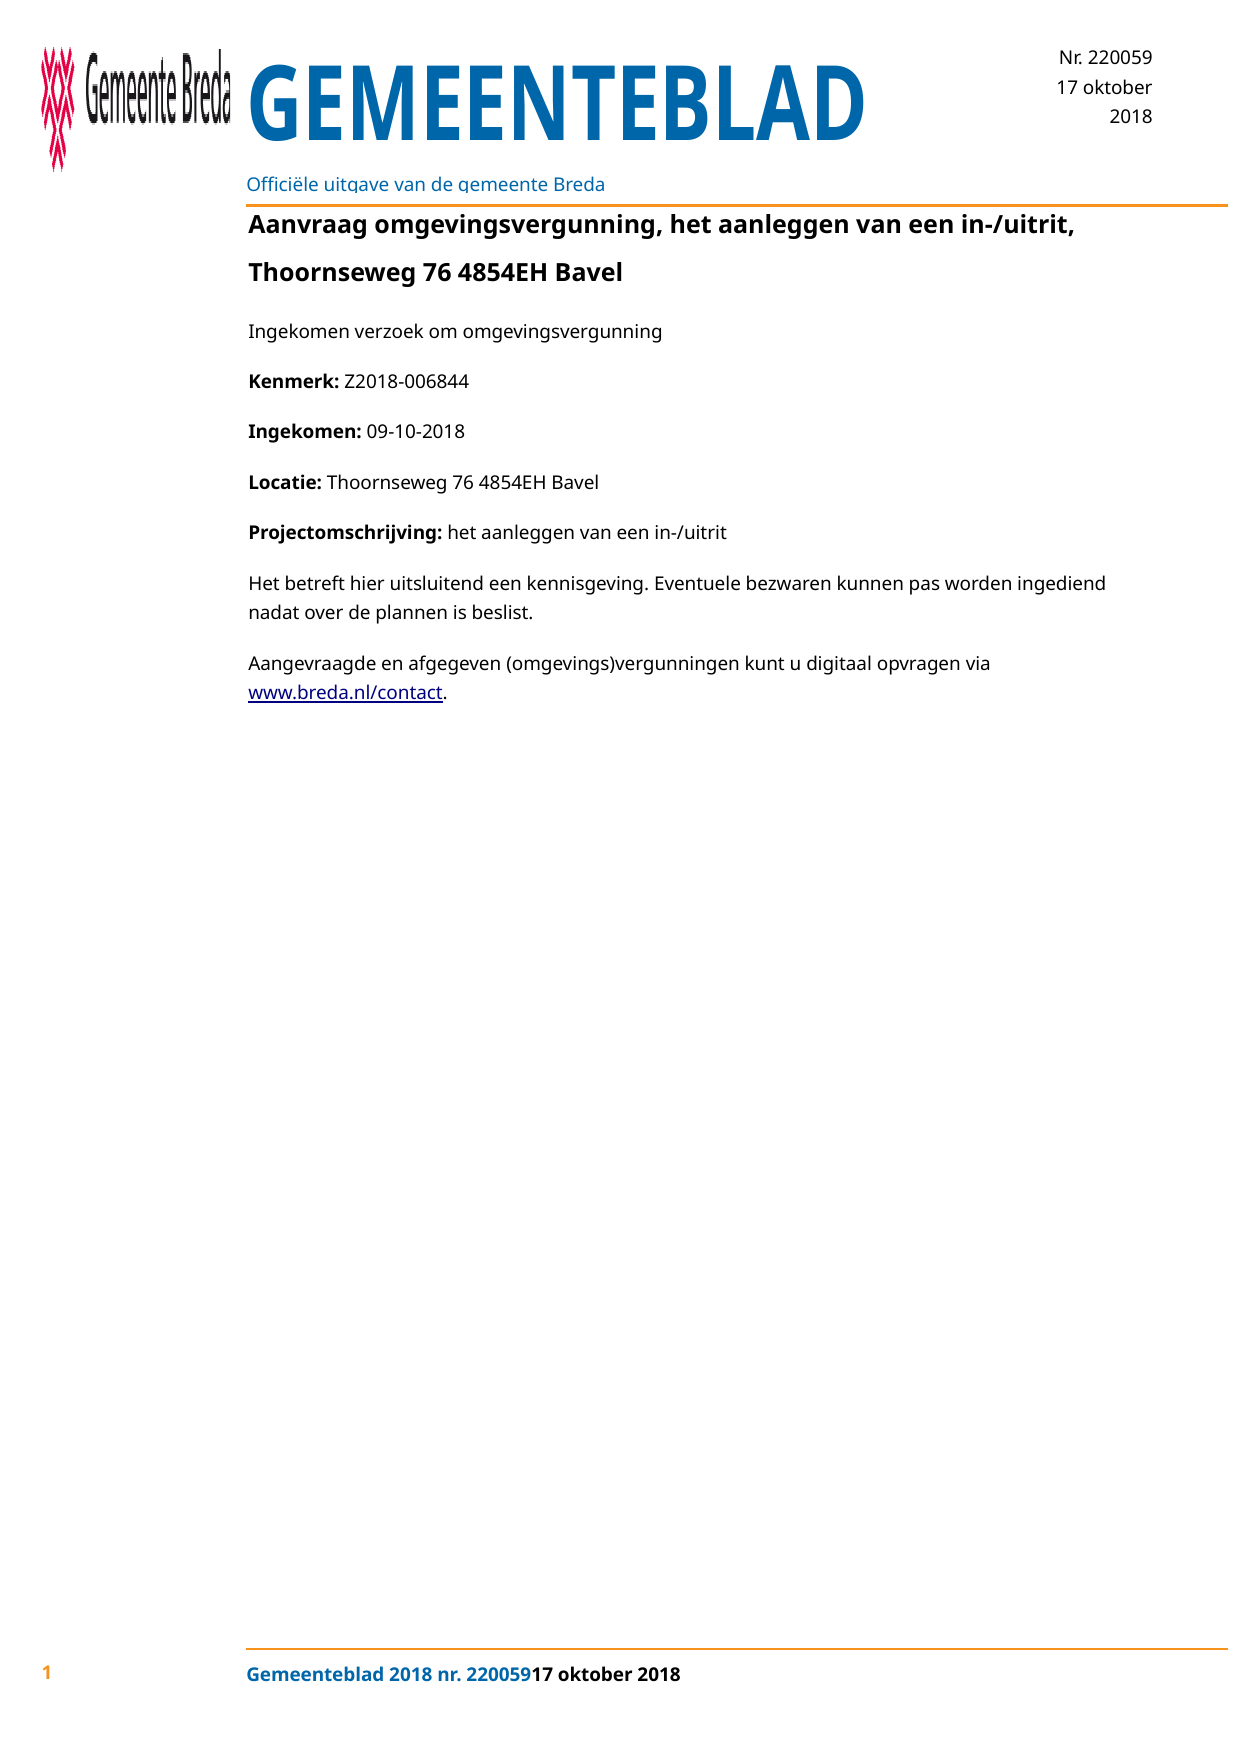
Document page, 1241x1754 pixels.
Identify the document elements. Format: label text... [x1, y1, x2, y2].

text Ingekomen: 09-10-2018 [248, 419, 1152, 444]
text Ingekomen verzoek om omgevingsvergunning [248, 318, 1152, 344]
text Kenmerk: Z2018-006844 [248, 368, 1152, 394]
text Locatie: Thoornseweg 76 4854EH Bavel [248, 469, 1152, 495]
text Aangevraagde en afgegeven (omgevings)vergunningen kunt u digitaal opvragen via www.breda.nl/contact. [248, 650, 1152, 705]
text Projectomschrijving: het aanleggen van een in-/uitrit [248, 519, 1152, 545]
picture [41, 47, 231, 172]
text Het betreft hier uitsluitend een kennisgeving. Eventuele bezwaren kunnen pas worden ingediend nadat over de plannen is beslist. [248, 570, 1152, 625]
text Aanvraag omgevingsvergunning, het aanleggen van een in-/uitrit, Thoornseweg 76 4854EH Bavel [248, 207, 1152, 288]
